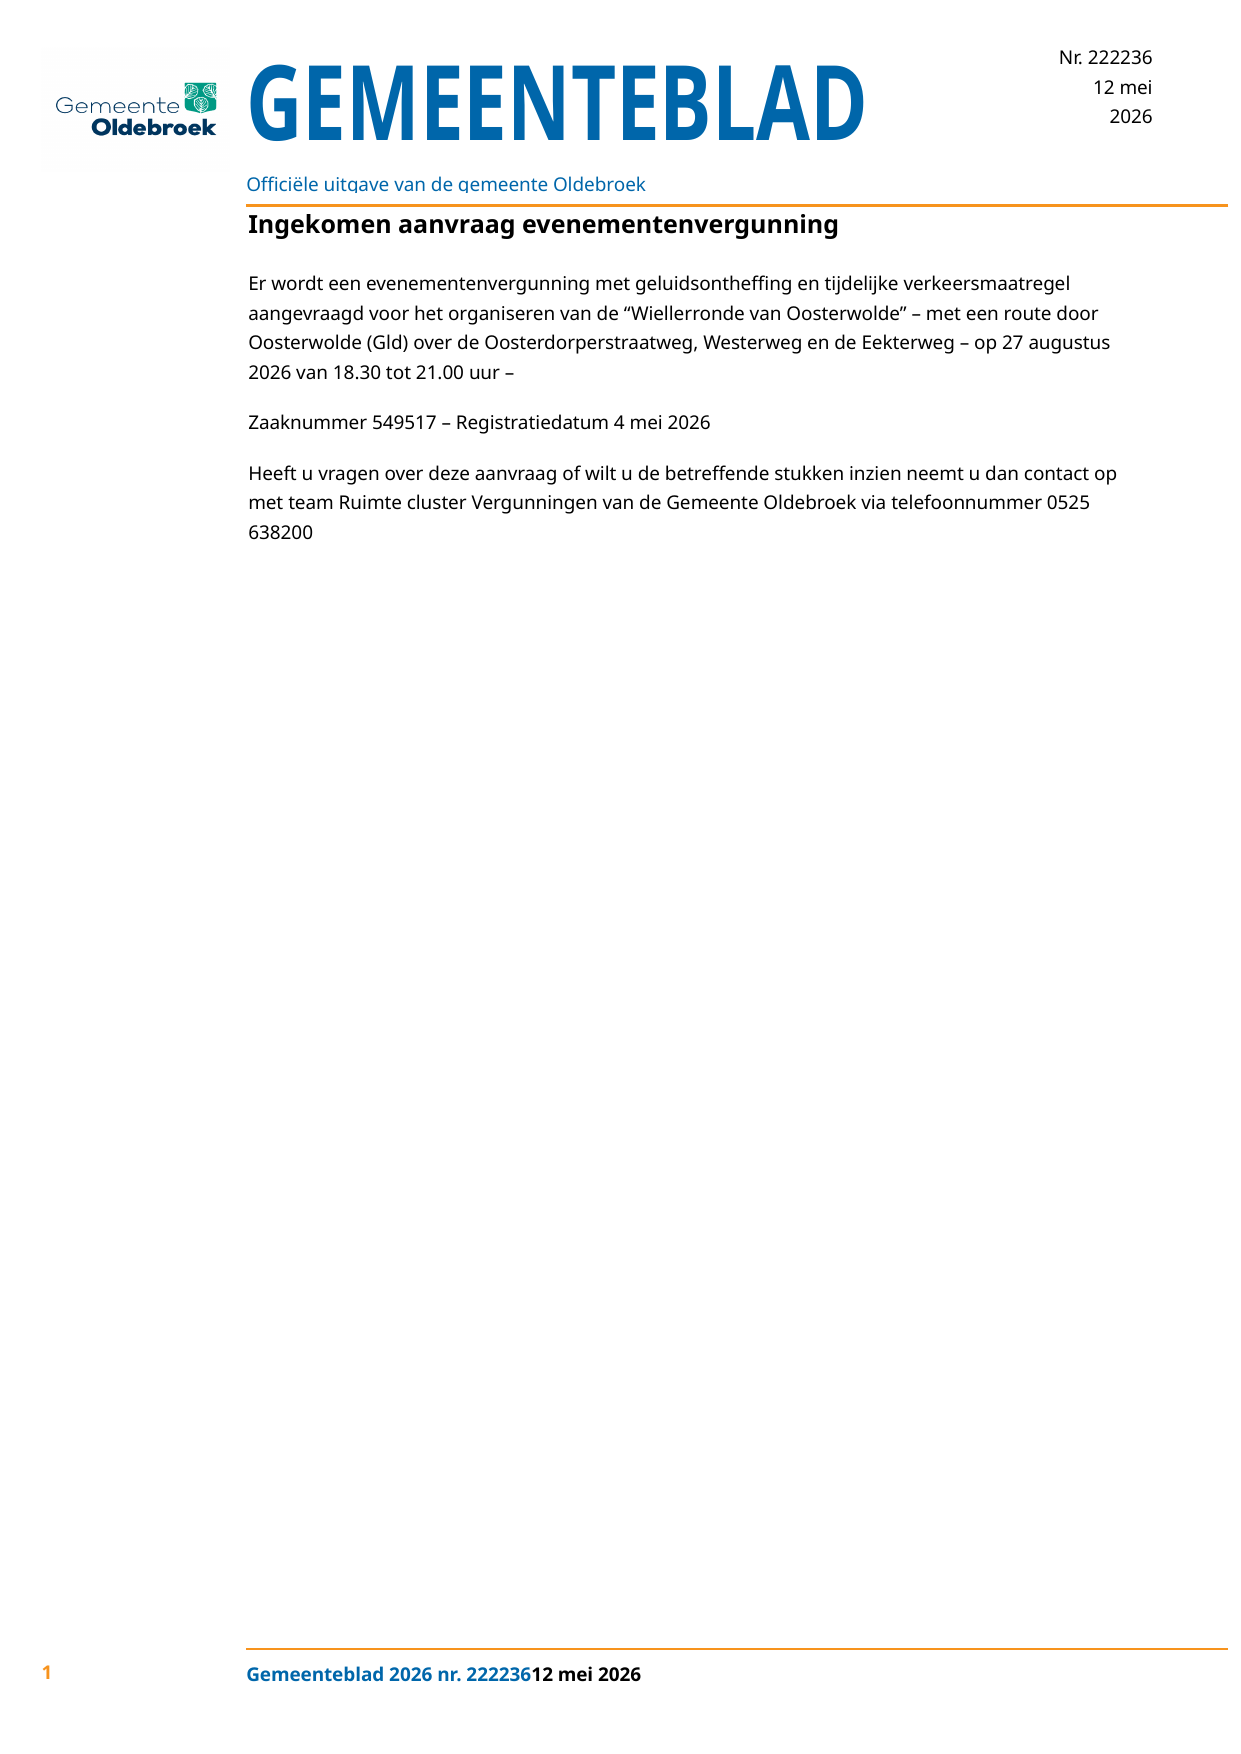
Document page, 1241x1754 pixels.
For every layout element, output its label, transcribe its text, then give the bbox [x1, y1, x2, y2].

text Zaaknummer 549517 – Registratiedatum 4 mei 2026 [248, 409, 1152, 435]
text Ingekomen aanvraag evenementenvergunning [248, 207, 1152, 241]
text Er wordt een evenementenvergunning met geluidsontheffing en tijdelijke verkeersmaatregel aangevraagd voor het organiseren van de “Wiellerronde van Oosterwolde” – met een route door Oosterwolde (Gld) over de Oosterdorperstraatweg, Westerweg en de Eekterweg – op 27 augustus 2026 van 18.30 tot 21.00 uur – [248, 270, 1152, 385]
picture [41, 47, 231, 172]
text Heeft u vragen over deze aanvraag of wilt u de betreffende stukken inzien neemt u dan contact op met team Ruimte cluster Vergunningen van de Gemeente Oldebroek via telefoonnummer 0525 638200 [248, 460, 1152, 545]
